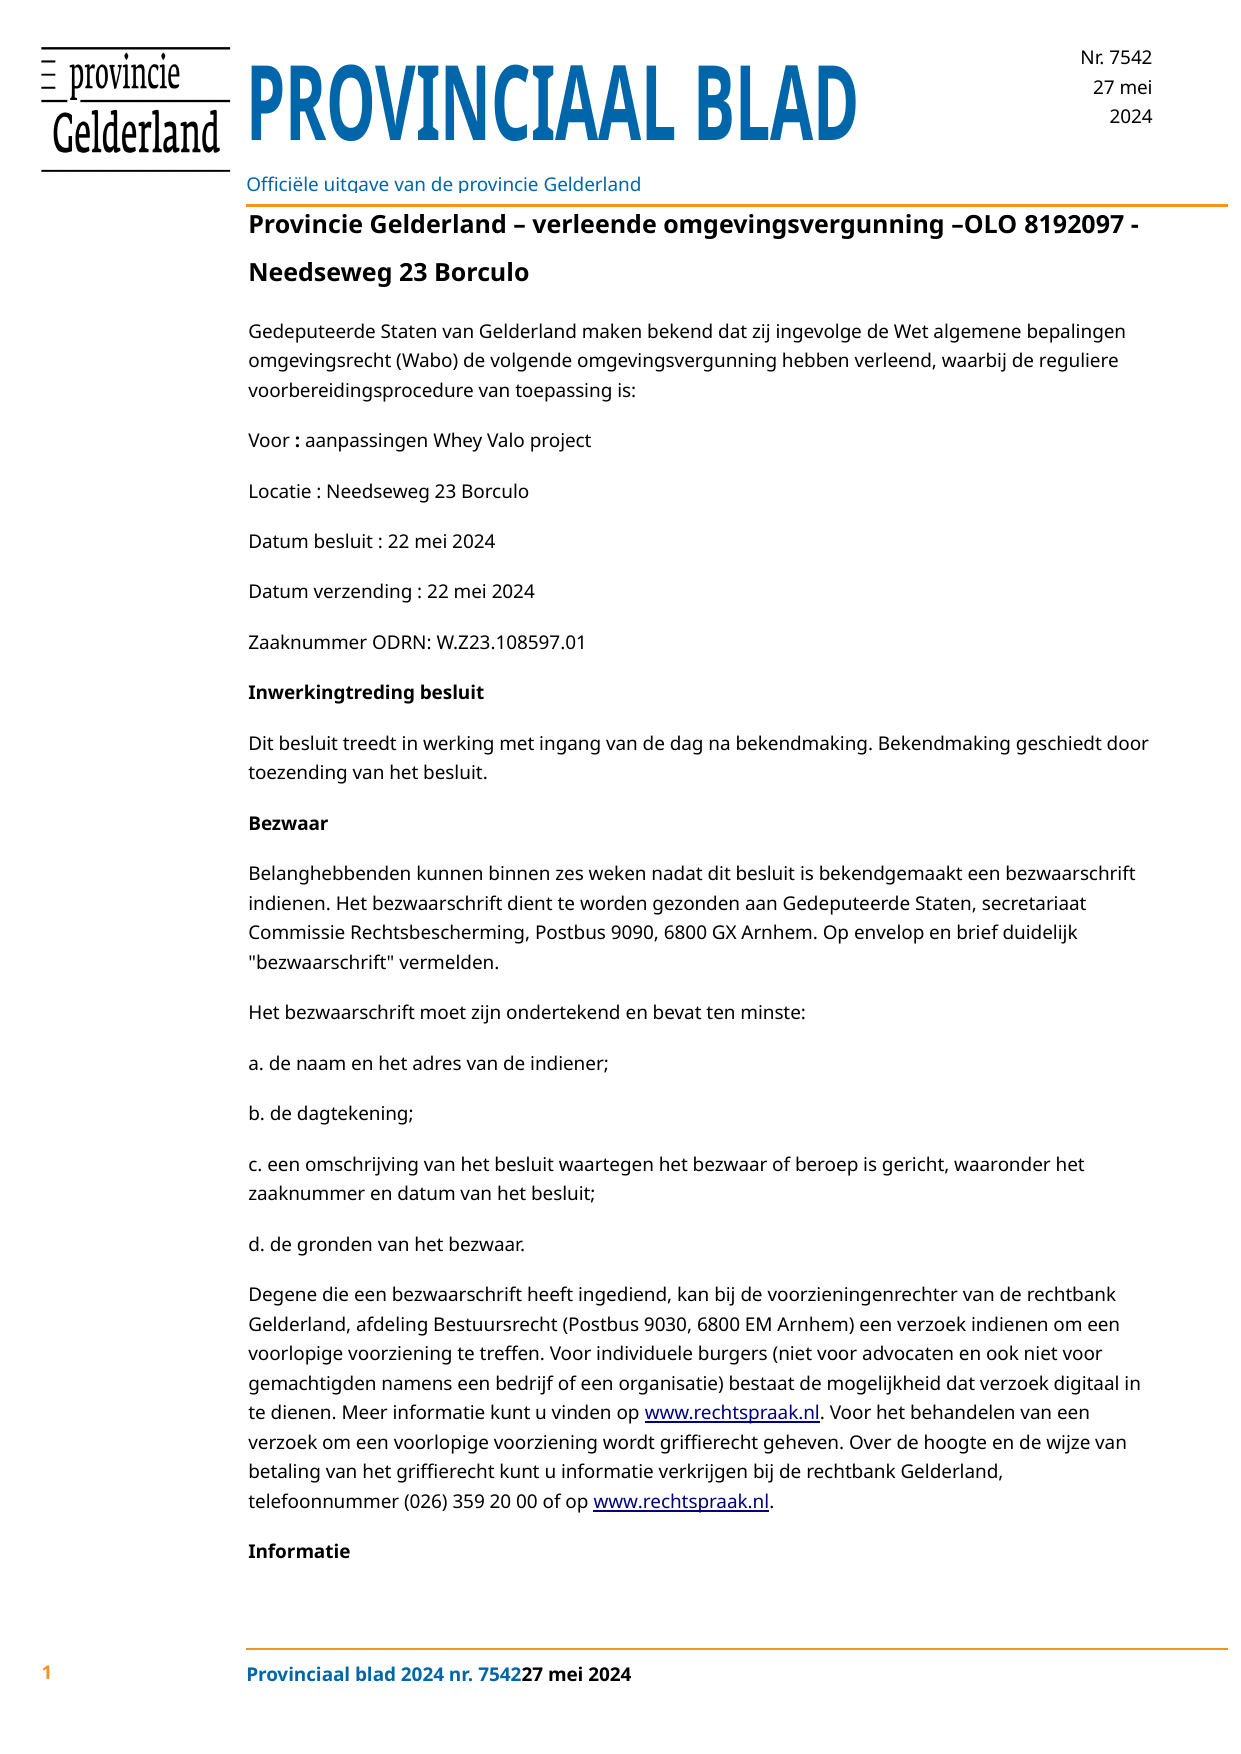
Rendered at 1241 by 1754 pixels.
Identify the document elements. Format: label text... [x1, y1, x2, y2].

text a. de naam en het adres van de indiener; [248, 1050, 1152, 1076]
text Degene die een bezwaarschrift heeft ingediend, kan bij de voorzieningenrechter van de rechtbank Gelderland, afdeling Bestuursrecht (Postbus 9030, 6800 EM Arnhem) een verzoek indienen om een voorlopige voorziening te treffen. Voor individuele burgers (niet voor advocaten en ook niet voor gemachtigden namens een bedrijf of een organisatie) bestaat de mogelijkheid dat verzoek digitaal in te dienen. Meer informatie kunt u vinden op www.rechtspraak.nl. Voor het behandelen van een verzoek om een voorlopige voorziening wordt griffierecht geheven. Over de hoogte en de wijze van betaling van het griffierecht kunt u informatie verkrijgen bij de rechtbank Gelderland, telefoonnummer (026) 359 20 00 of op www.rechtspraak.nl. [248, 1281, 1152, 1514]
text Informatie [248, 1539, 1152, 1564]
text Bezwaar [248, 810, 1152, 836]
text Dit besluit treedt in werking met ingang van de dag na bekendmaking. Bekendmaking geschiedt door toezending van het besluit. [248, 730, 1152, 785]
text d. de gronden van het bezwaar. [248, 1231, 1152, 1257]
text Voor : aanpassingen Whey Valo project [248, 427, 1152, 453]
text b. de dagtekening; [248, 1100, 1152, 1126]
text Provincie Gelderland – verleende omgevingsvergunning –OLO 8192097 - Needseweg 23 Borculo [248, 207, 1152, 288]
text Zaaknummer ODRN: W.Z23.108597.01 [248, 629, 1152, 655]
text Datum verzending : 22 mei 2024 [248, 579, 1152, 604]
picture [41, 47, 231, 172]
text Het bezwaarschrift moet zijn ondertekend en bevat ten minste: [248, 999, 1152, 1025]
text Inwerkingtreding besluit [248, 679, 1152, 705]
text c. een omschrijving van het besluit waartegen het bezwaar of beroep is gericht, waaronder het zaaknummer en datum van het besluit; [248, 1151, 1152, 1206]
text Datum besluit : 22 mei 2024 [248, 528, 1152, 554]
text Locatie : Needseweg 23 Borculo [248, 478, 1152, 504]
text Gedeputeerde Staten van Gelderland maken bekend dat zij ingevolge de Wet algemene bepalingen omgevingsrecht (Wabo) de volgende omgevingsvergunning hebben verleend, waarbij de reguliere voorbereidingsprocedure van toepassing is: [248, 318, 1152, 403]
text Belanghebbenden kunnen binnen zes weken nadat dit besluit is bekendgemaakt een bezwaarschrift indienen. Het bezwaarschrift dient te worden gezonden aan Gedeputeerde Staten, secretariaat Commissie Rechtsbescherming, Postbus 9090, 6800 GX Arnhem. Op envelop en brief duidelijk "bezwaarschrift" vermelden. [248, 860, 1152, 975]
